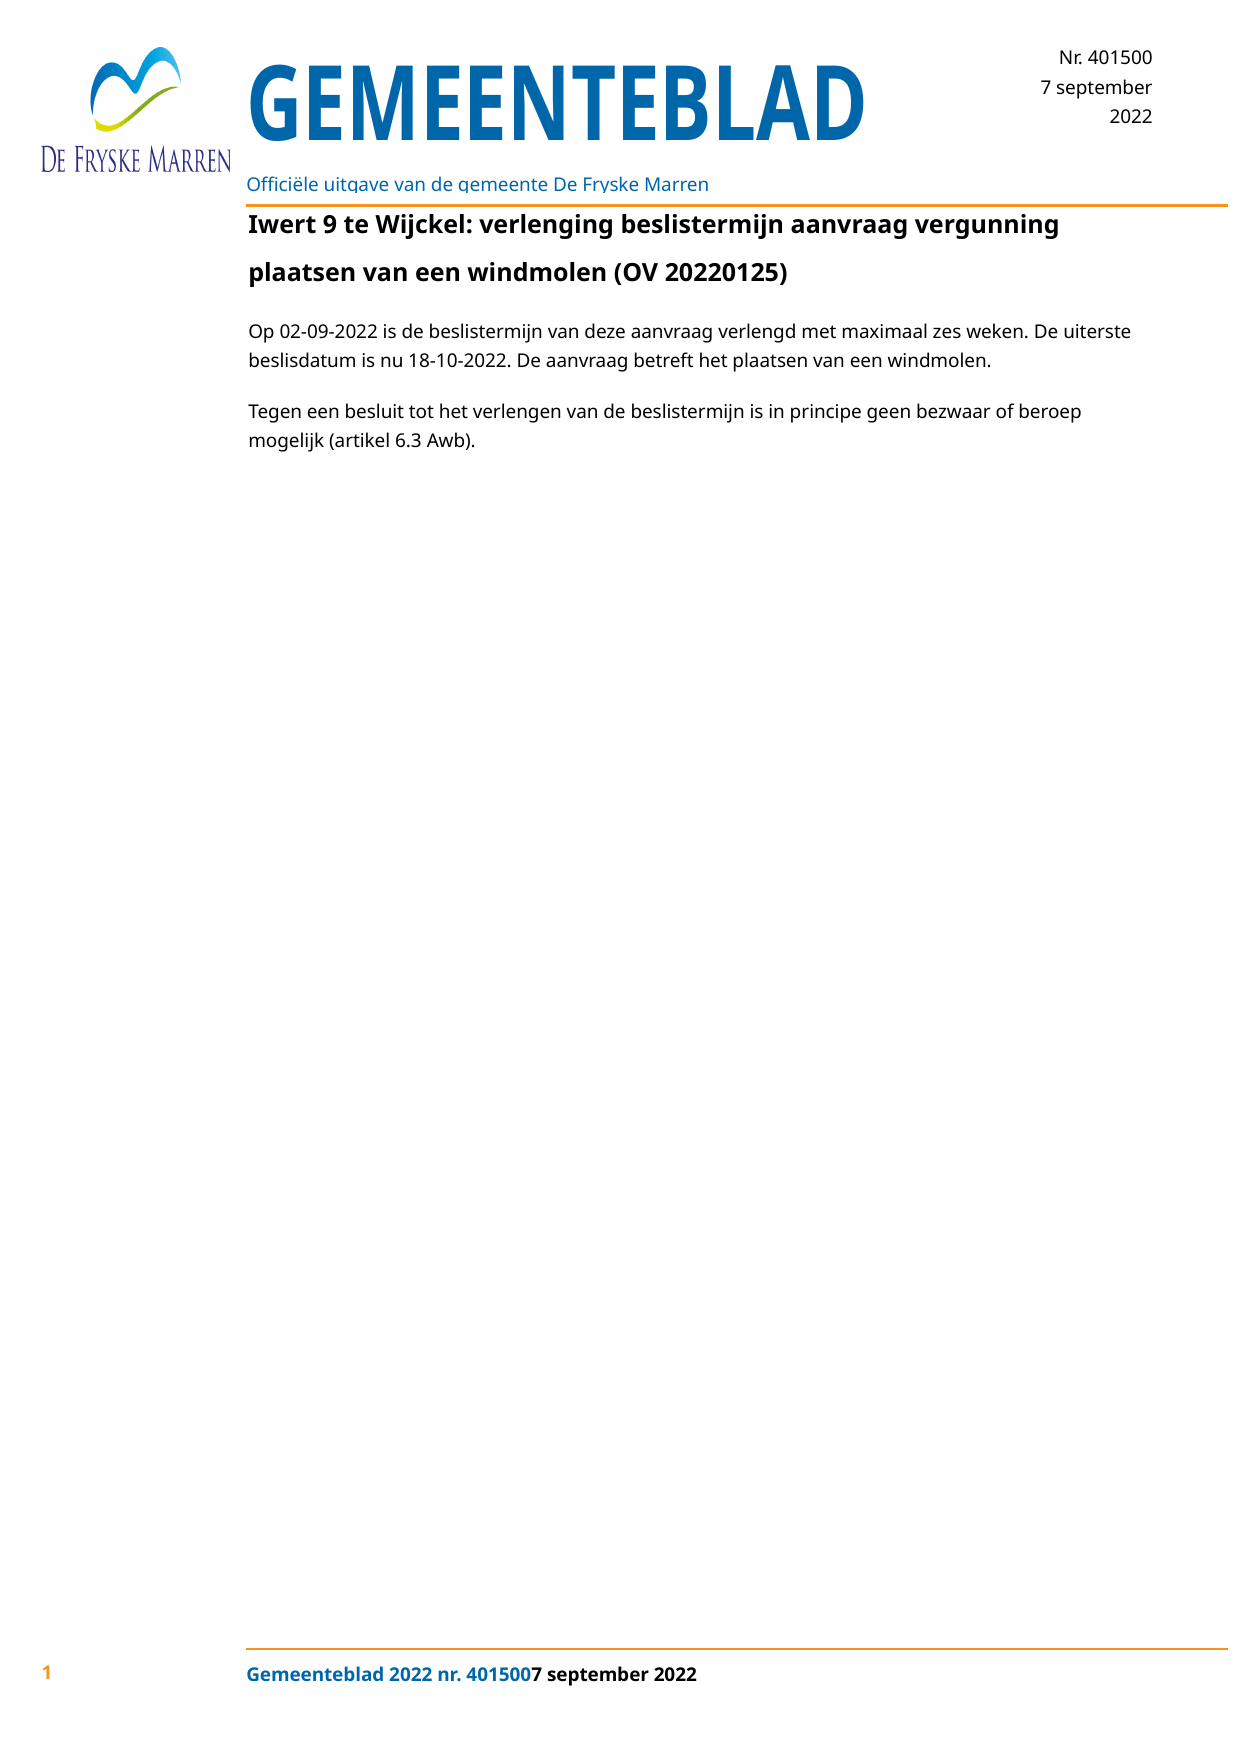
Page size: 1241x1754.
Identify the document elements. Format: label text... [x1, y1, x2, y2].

text Iwert 9 te Wijckel: verlenging beslistermijn aanvraag vergunning plaatsen van een windmolen (OV 20220125) [248, 207, 1152, 288]
text Op 02-09-2022 is de beslistermijn van deze aanvraag verlengd met maximaal zes weken. De uiterste beslisdatum is nu 18-10-2022. De aanvraag betreft het plaatsen van een windmolen. [248, 318, 1152, 373]
text Tegen een besluit tot het verlengen van de beslistermijn is in principe geen bezwaar of beroep mogelijk (artikel 6.3 Awb). [248, 398, 1152, 453]
picture [41, 47, 231, 172]
